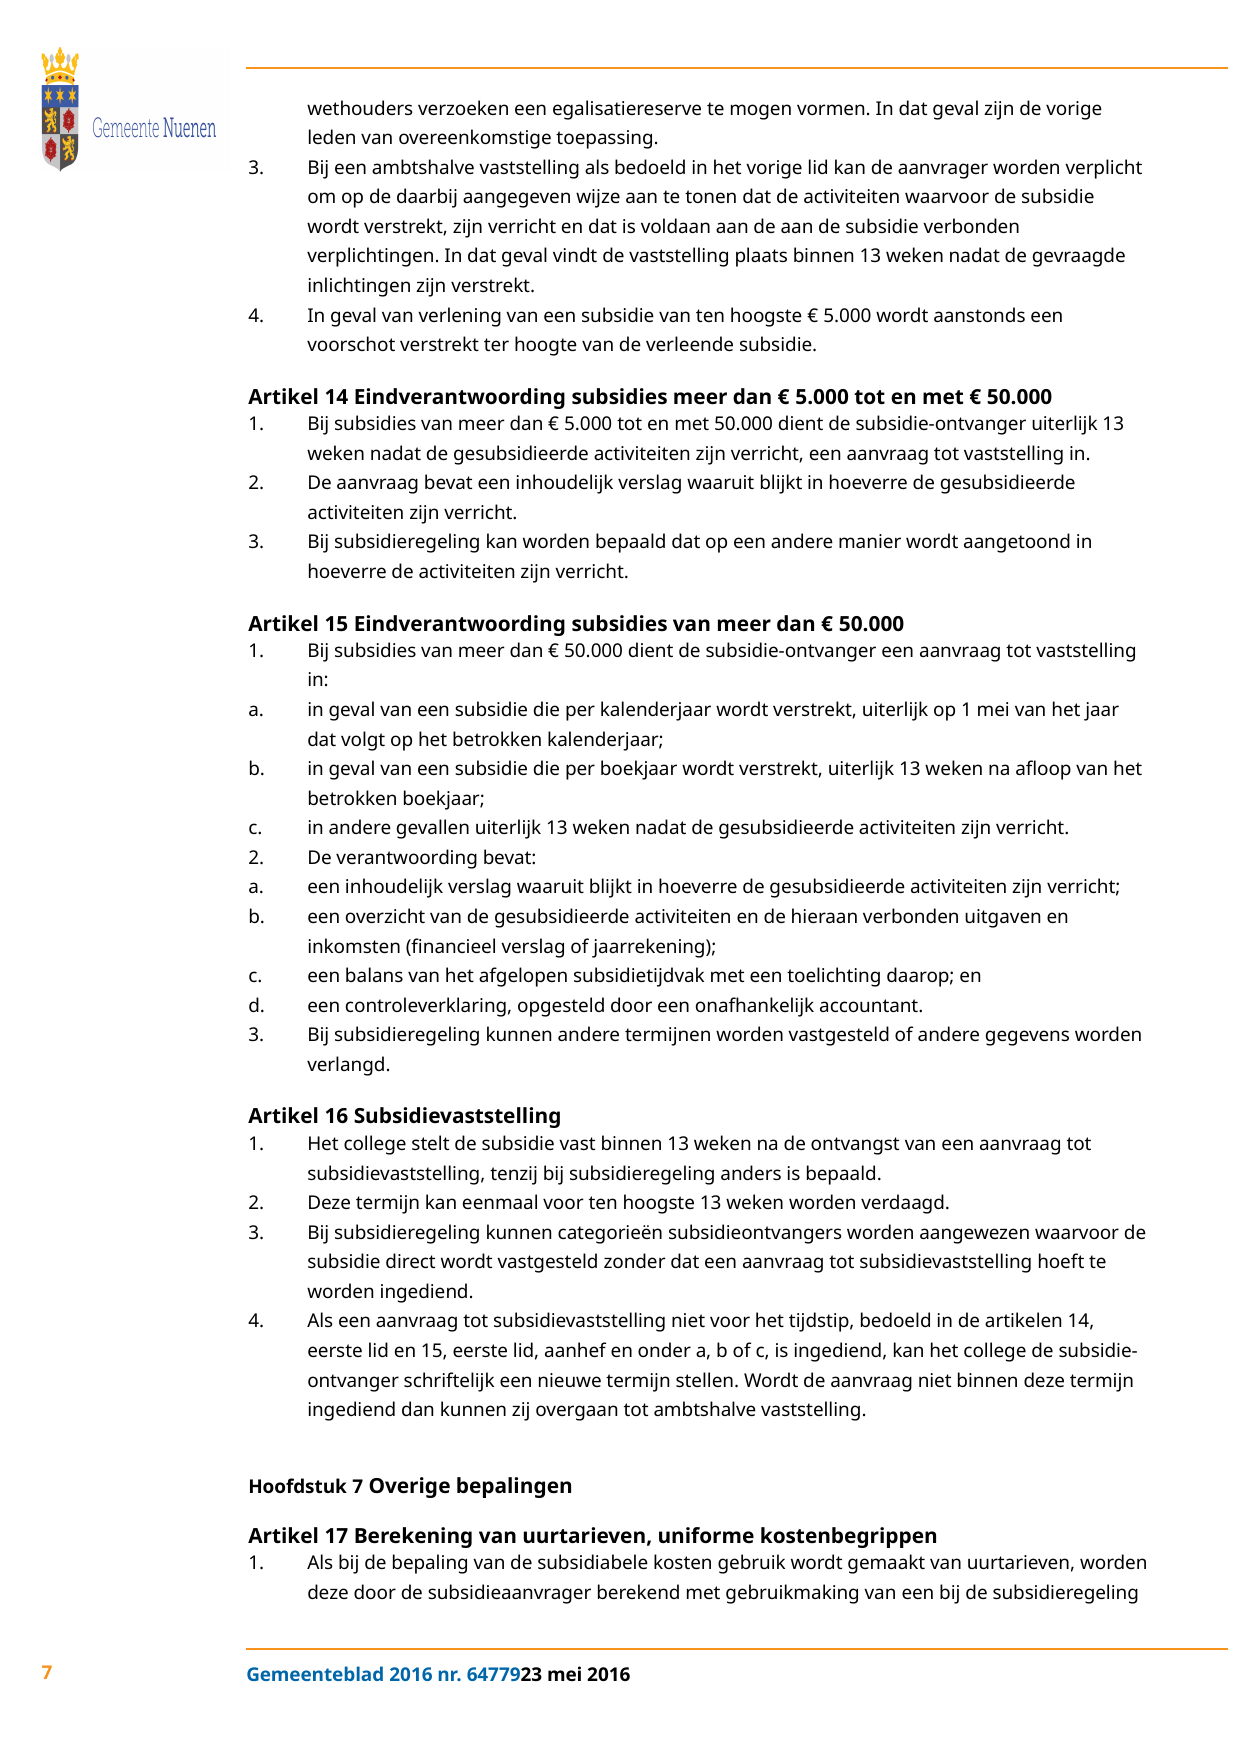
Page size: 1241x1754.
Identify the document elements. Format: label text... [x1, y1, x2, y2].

list Bij subsidieregeling kunnen categorieën subsidieontvangers worden aangewezen waarvoor de subsidie direct wordt vastgesteld zonder dat een aanvraag tot subsidievaststelling hoeft te worden ingediend. [248, 1219, 1152, 1304]
list een inhoudelijk verslag waaruit blijkt in hoeverre de gesubsidieerde activiteiten zijn verricht; [248, 874, 1152, 899]
list De aanvraag bevat een inhoudelijk verslag waaruit blijkt in hoeverre de gesubsidieerde activiteiten zijn verricht. [248, 469, 1152, 525]
list Bij subsidieregeling kan worden bepaald dat op een andere manier wordt aangetoond in hoeverre de activiteiten zijn verricht. [248, 529, 1152, 584]
list Bij subsidies van meer dan € 50.000 dient de subsidie-ontvanger een aanvraag tot vaststelling in: [248, 637, 1152, 692]
list Het college stelt de subsidie vast binnen 13 weken na de ontvangst van een aanvraag tot subsidievaststelling, tenzij bij subsidieregeling anders is bepaald. [248, 1130, 1152, 1185]
list Bij een ambtshalve vaststelling als bedoeld in het vorige lid kan de aanvrager worden verplicht om op de daarbij aangegeven wijze aan te tonen dat de activiteiten waarvoor de subsidie wordt verstrekt, zijn verricht en dat is voldaan aan de aan de subsidie verbonden verplichtingen. In dat geval vindt de vaststelling plaats binnen 13 weken nadat de gevraagde inlichtingen zijn verstrekt. [248, 154, 1152, 298]
list een overzicht van de gesubsidieerde activiteiten en de hieraan verbonden uitgaven en inkomsten (financieel verslag of jaarrekening); [248, 903, 1152, 959]
list Deze termijn kan eenmaal voor ten hoogste 13 weken worden verdaagd. [248, 1189, 1152, 1215]
text Artikel 17 Berekening van uurtarieven, uniforme kostenbegrippen [248, 1521, 1152, 1549]
text Artikel 14 Eindverantwoording subsidies meer dan € 5.000 tot en met € 50.000 [248, 382, 1152, 410]
list wethouders verzoeken een egalisatiereserve te mogen vormen. In dat geval zijn de vorige leden van overeenkomstige toepassing. [248, 95, 1152, 150]
list een balans van het afgelopen subsidietijdvak met een toelichting daarop; en [248, 962, 1152, 988]
picture [41, 47, 231, 172]
text Artikel 15 Eindverantwoording subsidies van meer dan € 50.000 [248, 609, 1152, 637]
list in geval van een subsidie die per kalenderjaar wordt verstrekt, uiterlijk op 1 mei van het jaar dat volgt op het betrokken kalenderjaar; [248, 696, 1152, 752]
list Als bij de bepaling van de subsidiabele kosten gebruik wordt gemaakt van uurtarieven, worden deze door de subsidieaanvrager berekend met gebruikmaking van een bij de subsidieregeling [248, 1549, 1152, 1604]
text Artikel 16 Subsidievaststelling [248, 1102, 1152, 1130]
list in andere gevallen uiterlijk 13 weken nadat de gesubsidieerde activiteiten zijn verricht. [248, 814, 1152, 840]
list Als een aanvraag tot subsidievaststelling niet voor het tijdstip, bedoeld in de artikelen 14, eerste lid en 15, eerste lid, aanhef en onder a, b of c, is ingediend, kan het college de subsidie-ontvanger schriftelijk een nieuwe termijn stellen. Wordt de aanvraag niet binnen deze termijn ingediend dan kunnen zij overgaan tot ambtshalve vaststelling. [248, 1308, 1152, 1422]
list In geval van verlening van een subsidie van ten hoogste € 5.000 wordt aanstonds een voorschot verstrekt ter hoogte van de verleende subsidie. [248, 302, 1152, 357]
list Bij subsidies van meer dan € 5.000 tot en met 50.000 dient de subsidie-ontvanger uiterlijk 13 weken nadat de gesubsidieerde activiteiten zijn verricht, een aanvraag tot vaststelling in. [248, 410, 1152, 466]
list De verantwoording bevat: [248, 844, 1152, 870]
list een controleverklaring, opgesteld door een onafhankelijk accountant. [248, 992, 1152, 1018]
list Bij subsidieregeling kunnen andere termijnen worden vastgesteld of andere gegevens worden verlangd. [248, 1022, 1152, 1077]
list in geval van een subsidie die per boekjaar wordt verstrekt, uiterlijk 13 weken na afloop van het betrokken boekjaar; [248, 755, 1152, 811]
text Hoofdstuk 7 Overige bepalingen [248, 1472, 1152, 1500]
